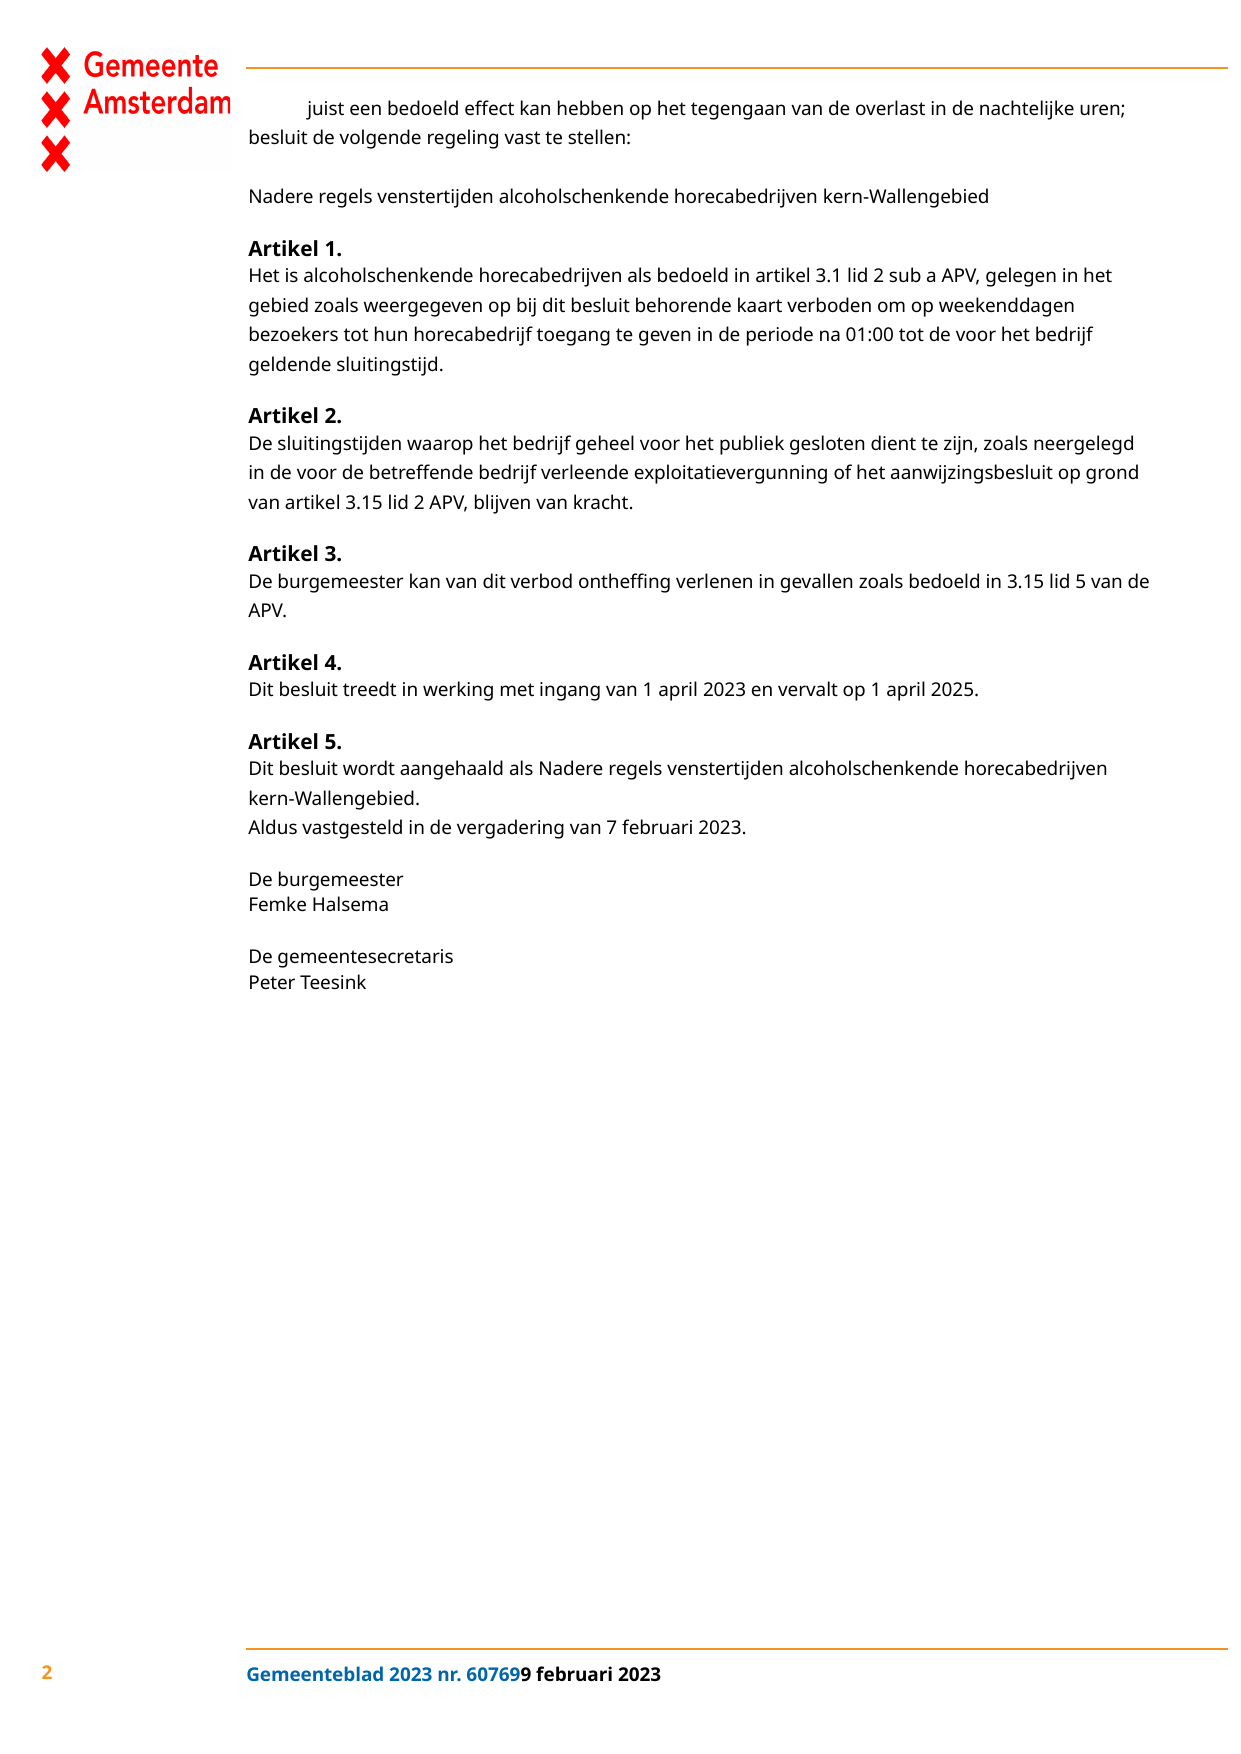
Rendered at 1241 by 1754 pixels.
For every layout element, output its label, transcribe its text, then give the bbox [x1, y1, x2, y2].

text Peter Teesink [248, 969, 1152, 994]
text Artikel 2. [248, 402, 1152, 430]
text Het is alcoholschenkende horecabedrijven als bedoeld in artikel 3.1 lid 2 sub a APV, gelegen in het gebied zoals weergegeven op bij dit besluit behorende kaart verboden om op weekenddagen bezoekers tot hun horecabedrijf toegang te geven in de periode na 01:00 tot de voor het bedrijf geldende sluitingstijd. [248, 262, 1152, 377]
text De burgemeester kan van dit verbod ontheffing verlenen in gevallen zoals bedoeld in 3.15 lid 5 van de APV. [248, 568, 1152, 623]
list juist een bedoeld effect kan hebben op het tegengaan van de overlast in de nachtelijke uren; [248, 95, 1152, 121]
text Aldus vastgesteld in de vergadering van 7 februari 2023. [248, 814, 1152, 840]
picture [41, 47, 231, 172]
text Artikel 1. [248, 234, 1152, 262]
text Artikel 4. [248, 648, 1152, 676]
text De gemeentesecretaris [248, 943, 1152, 969]
text Artikel 3. [248, 539, 1152, 568]
text Artikel 5. [248, 727, 1152, 755]
text besluit de volgende regeling vast te stellen: [248, 124, 1152, 150]
text Dit besluit wordt aangehaald als Nadere regels venstertijden alcoholschenkende horecabedrijven kern-Wallengebied. [248, 755, 1152, 811]
text De burgemeester [248, 866, 1152, 892]
text De sluitingstijden waarop het bedrijf geheel voor het publiek gesloten dient te zijn, zoals neergelegd in de voor de betreffende bedrijf verleende exploitatievergunning of het aanwijzingsbesluit op grond van artikel 3.15 lid 2 APV, blijven van kracht. [248, 430, 1152, 515]
text Femke Halsema [248, 892, 1152, 917]
text Nadere regels venstertijden alcoholschenkende horecabedrijven kern-Wallengebied [248, 183, 1152, 209]
text Dit besluit treedt in werking met ingang van 1 april 2023 en vervalt op 1 april 2025. [248, 676, 1152, 702]
